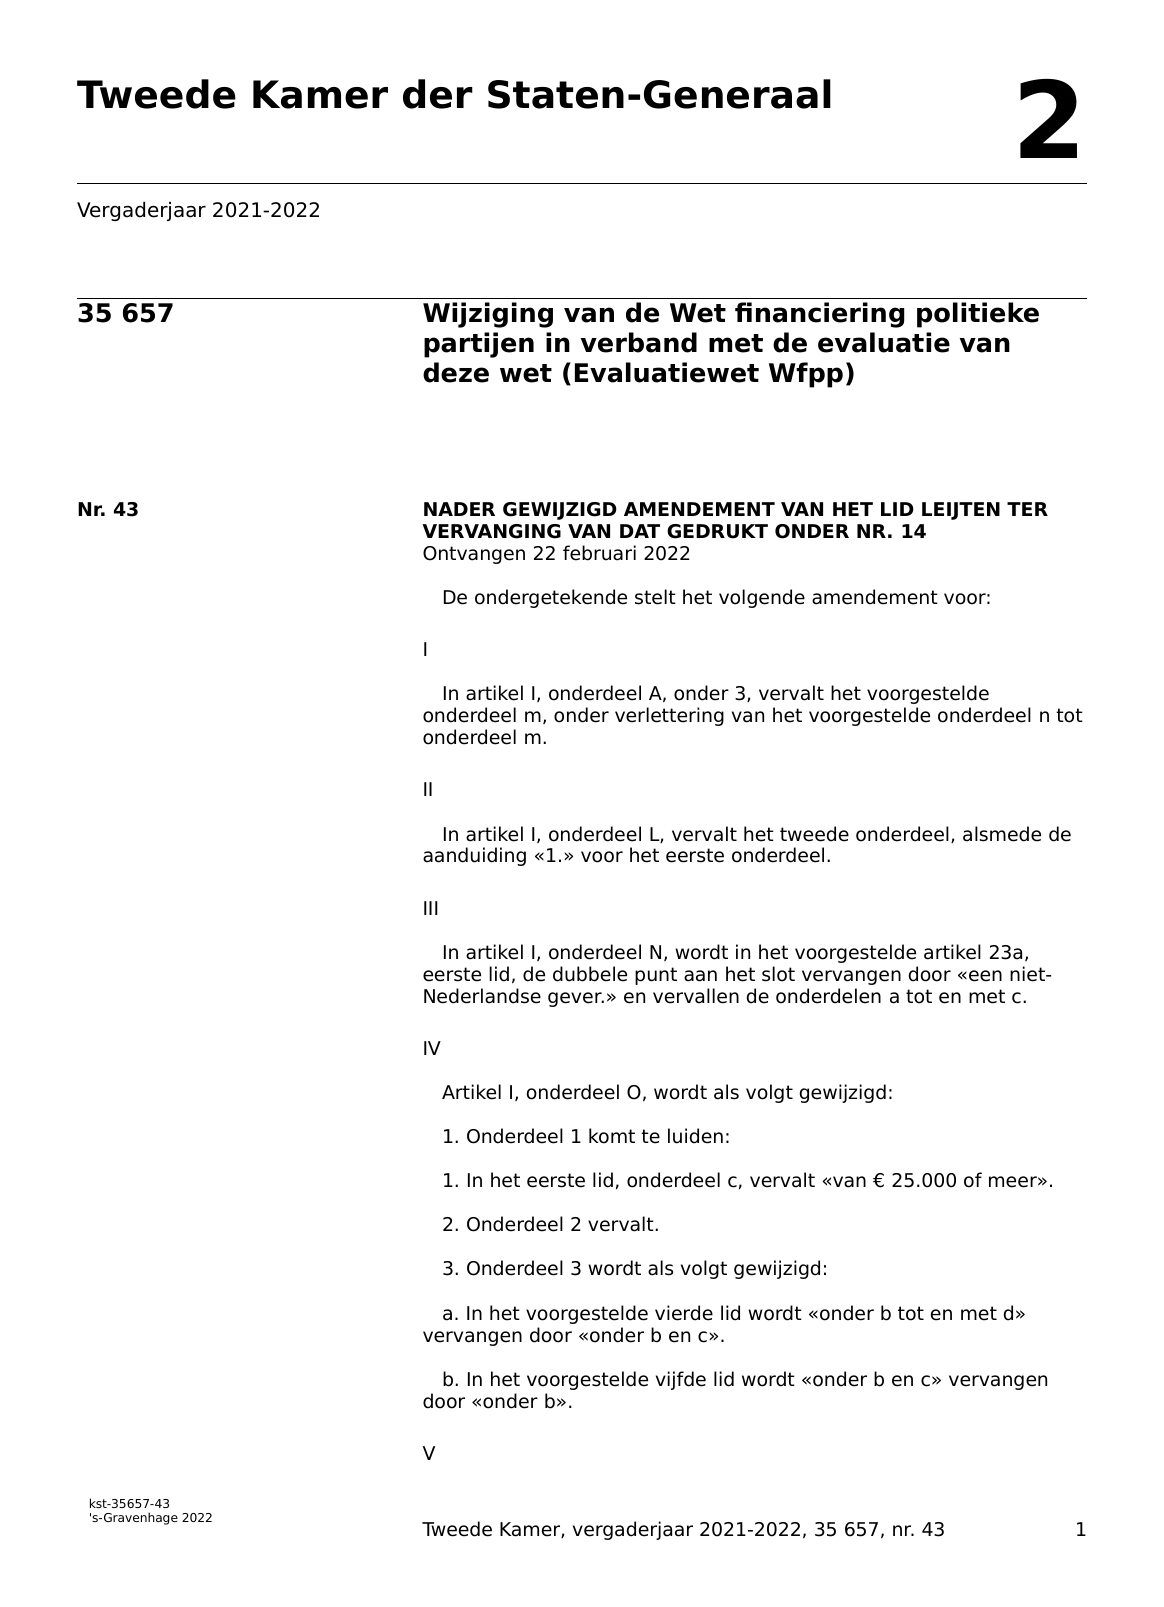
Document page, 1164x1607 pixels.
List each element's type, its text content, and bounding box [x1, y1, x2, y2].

text In artikel I, onderdeel N, wordt in het voorgestelde artikel 23a, eerste lid, de dubbele punt aan het slot vervangen door «een niet-Nederlandse gever.» en vervallen de onderdelen a tot en met c. [422, 942, 1087, 1007]
table_header Tweede Kamer der Staten-Generaal [77, 59, 886, 183]
text In artikel I, onderdeel L, vervalt het tweede onderdeel, alsmede de aanduiding «1.» voor het eerste onderdeel. [422, 823, 1087, 867]
text kst-35657-43 [88, 1497, 323, 1511]
subtitle III [422, 897, 1087, 919]
text a. In het voorgestelde vierde lid wordt «onder b tot en met d» vervangen door «onder b en c». [422, 1302, 1087, 1346]
text De ondergetekende stelt het volgende amendement voor: [422, 587, 1087, 609]
subtitle I [422, 639, 1087, 661]
subtitle 35 657 Wijziging van de Wet financiering politieke partijen in verband met de evaluatie van deze wet (Evaluatiewet Wfpp) [77, 299, 1087, 388]
text 3. Onderdeel 3 wordt als volgt gewijzigd: [422, 1258, 1087, 1280]
text 1. In het eerste lid, onderdeel c, vervalt «van € 25.000 of meer». [422, 1170, 1087, 1192]
subtitle IV [422, 1037, 1087, 1059]
table_cell Vergaderjaar 2021-2022 [77, 184, 1087, 298]
subtitle II [422, 779, 1087, 801]
text b. In het voorgestelde vijfde lid wordt «onder b en c» vervangen door «onder b». [422, 1369, 1087, 1413]
text 1. Onderdeel 1 komt te luiden: [422, 1126, 1087, 1148]
text 's-Gravenhage 2022 [88, 1511, 323, 1525]
text Ontvangen 22 februari 2022 [422, 543, 1087, 565]
subtitle V [422, 1443, 1087, 1464]
text In artikel I, onderdeel A, onder 3, vervalt het voorgestelde onderdeel m, onder verlettering van het voorgestelde onderdeel n tot onderdeel m. [422, 683, 1087, 749]
text Artikel I, onderdeel O, wordt als volgt gewijzigd: [422, 1082, 1087, 1104]
table_header 2 [886, 59, 1087, 183]
subtitle Nr. 43 NADER GEWIJZIGD AMENDEMENT VAN HET LID LEIJTEN TER VERVANGING VAN DAT GEDRUKT ONDER NR. 14 [77, 499, 1087, 543]
text 2. Onderdeel 2 vervalt. [422, 1214, 1087, 1236]
